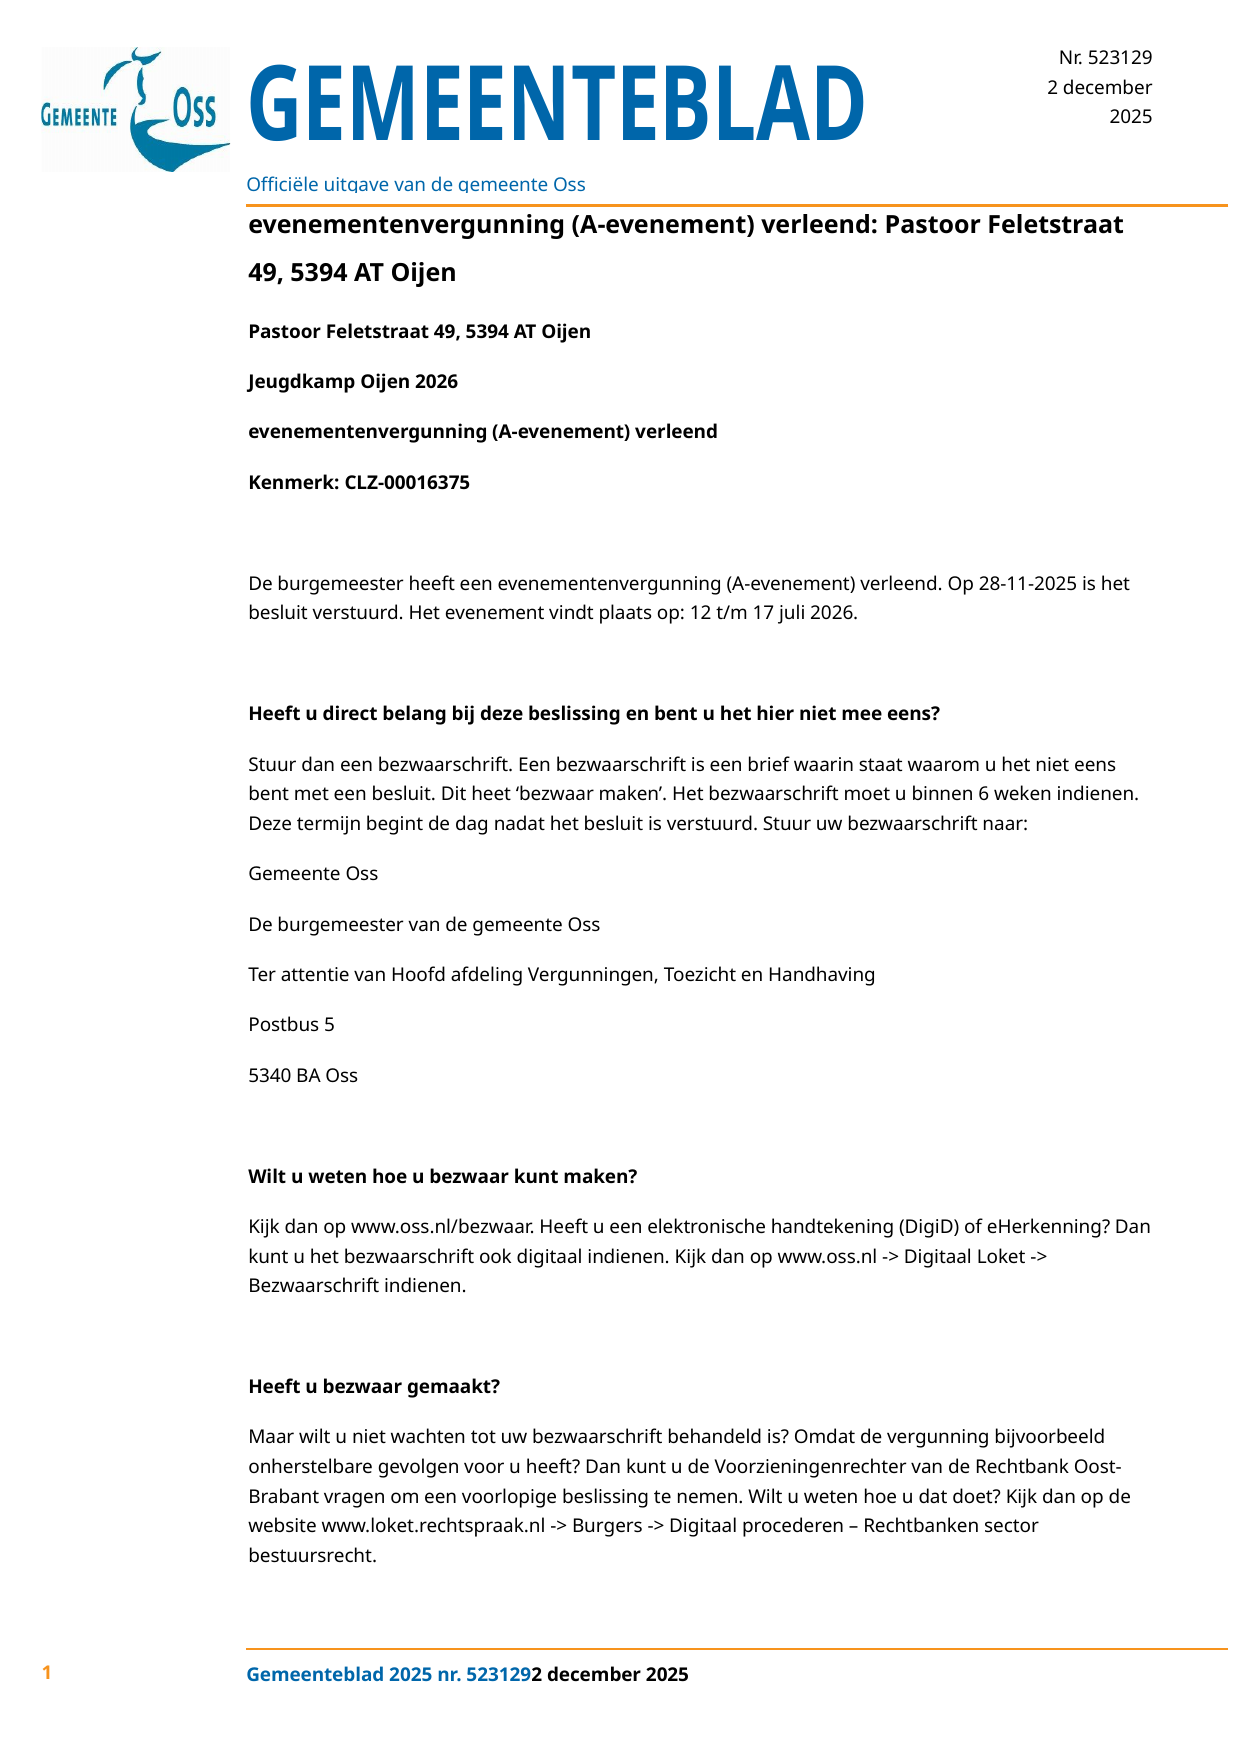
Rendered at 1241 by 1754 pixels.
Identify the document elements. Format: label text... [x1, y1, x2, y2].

text 5340 BA Oss [248, 1062, 1152, 1088]
text Stuur dan een bezwaarschrift. Een bezwaarschrift is een brief waarin staat waarom u het niet eens bent met een besluit. Dit heet ‘bezwaar maken’. Het bezwaarschrift moet u binnen 6 weken indienen. Deze termijn begint de dag nadat het besluit is verstuurd. Stuur uw bezwaarschrift naar: [248, 751, 1152, 836]
text Kenmerk: CLZ-00016375 [248, 469, 1152, 495]
text evenementenvergunning (A-evenement) verleend: Pastoor Feletstraat 49, 5394 AT Oijen [248, 207, 1152, 288]
text De burgemeester heeft een evenementenvergunning (A-evenement) verleend. Op 28-11-2025 is het besluit verstuurd. Het evenement vindt plaats op: 12 t/m 17 juli 2026. [248, 570, 1152, 625]
text Pastoor Feletstraat 49, 5394 AT Oijen [248, 318, 1152, 344]
text Jeugdkamp Oijen 2026 [248, 368, 1152, 394]
text Kijk dan op www.oss.nl/bezwaar. Heeft u een elektronische handtekening (DigiD) of eHerkenning? Dan kunt u het bezwaarschrift ook digitaal indienen. Kijk dan op www.oss.nl -> Digitaal Loket -> Bezwaarschrift indienen. [248, 1213, 1152, 1298]
text Wilt u weten hoe u bezwaar kunt maken? [248, 1163, 1152, 1189]
text Postbus 5 [248, 1012, 1152, 1037]
text De burgemeester van de gemeente Oss [248, 911, 1152, 937]
text evenementenvergunning (A-evenement) verleend [248, 419, 1152, 444]
picture [41, 47, 231, 172]
text Heeft u bezwaar gemaakt? [248, 1373, 1152, 1399]
text Heeft u direct belang bij deze beslissing en bent u het hier niet mee eens? [248, 700, 1152, 726]
text Gemeente Oss [248, 860, 1152, 886]
text Maar wilt u niet wachten tot uw bezwaarschrift behandeld is? Omdat de vergunning bijvoorbeeld onherstelbare gevolgen voor u heeft? Dan kunt u de Voorzieningenrechter van de Rechtbank Oost-Brabant vragen om een voorlopige beslissing te nemen. Wilt u weten hoe u dat doet? Kijk dan op de website www.loket.rechtspraak.nl -> Burgers -> Digitaal procederen – Rechtbanken sector bestuursrecht. [248, 1424, 1152, 1568]
text Ter attentie van Hoofd afdeling Vergunningen, Toezicht en Handhaving [248, 961, 1152, 987]
